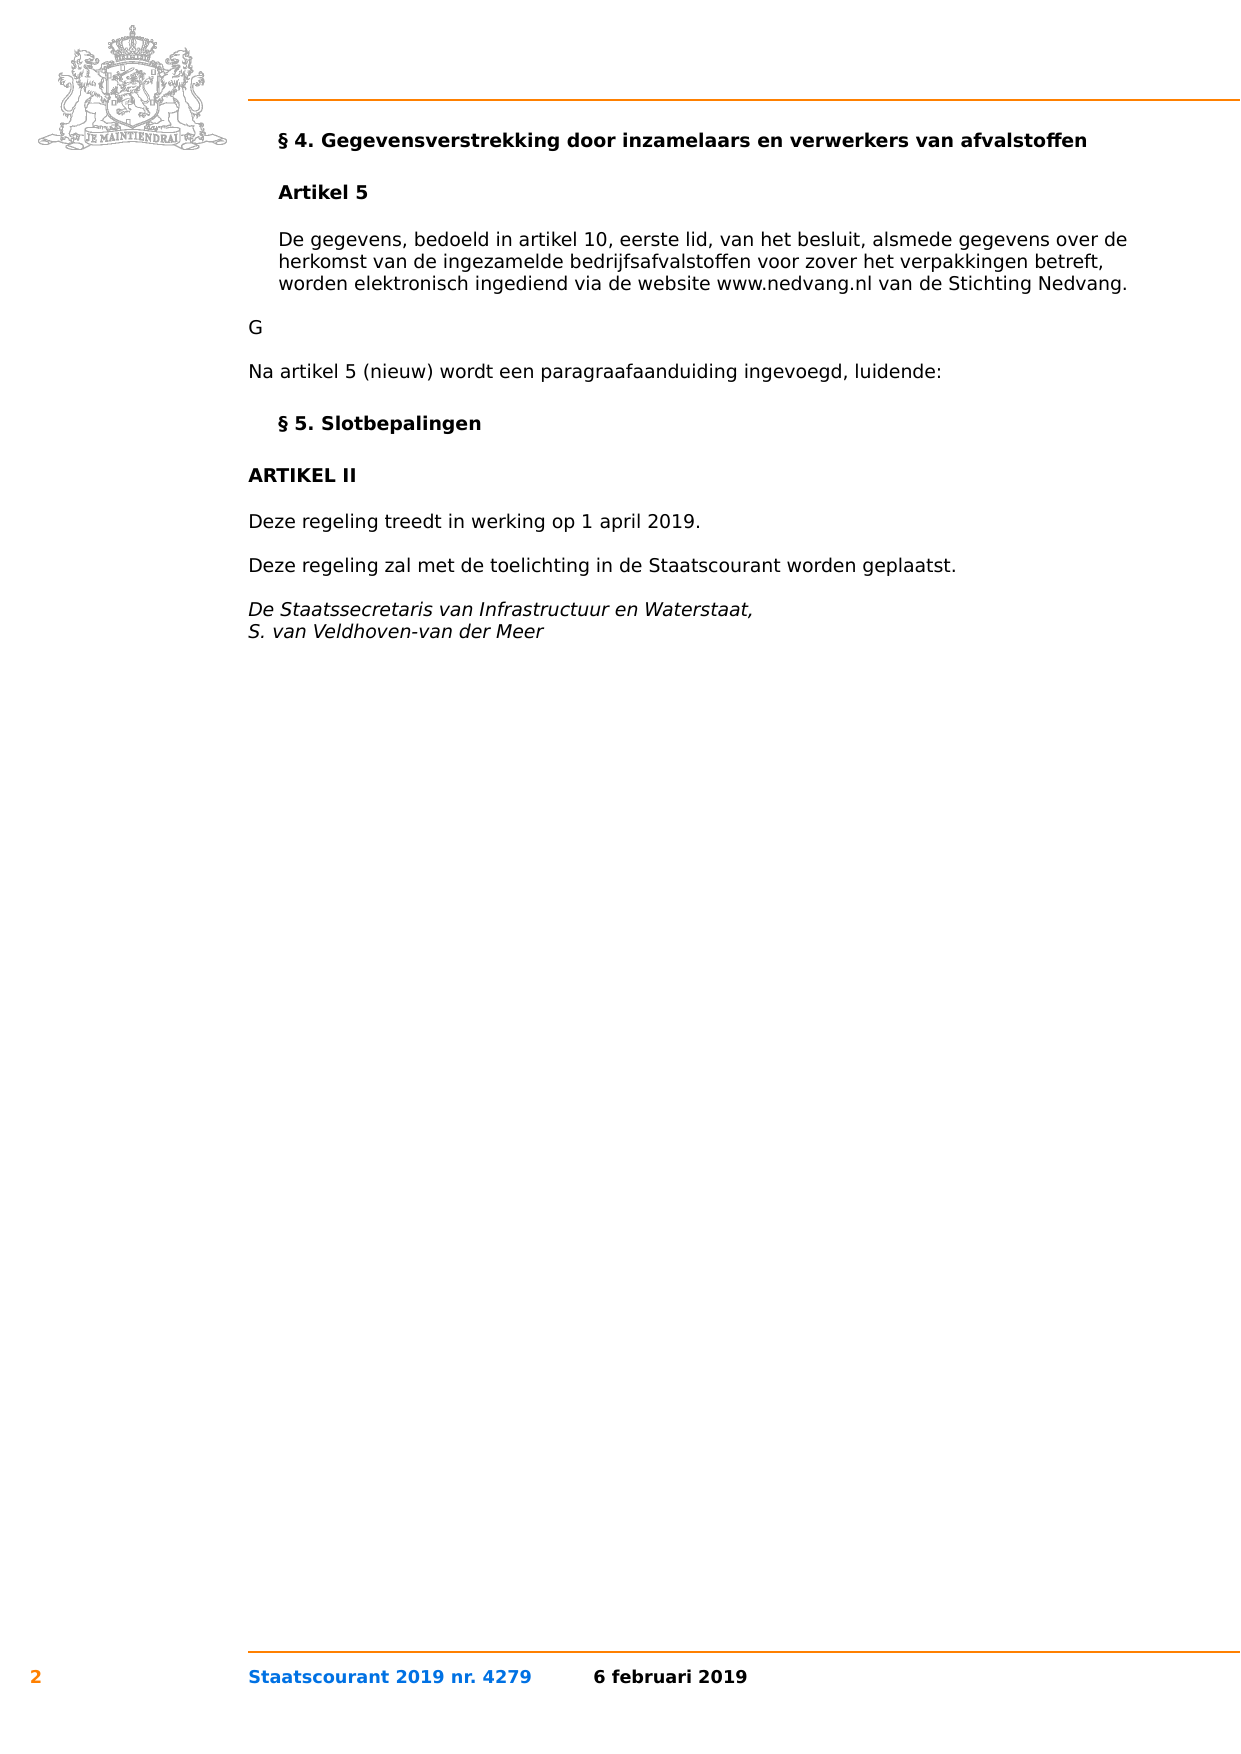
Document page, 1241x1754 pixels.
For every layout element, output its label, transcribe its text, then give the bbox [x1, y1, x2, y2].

text De gegevens, bedoeld in artikel 10, eerste lid, van het besluit, alsmede gegevens over de herkomst van de ingezamelde bedrijfsafvalstoffen voor zover het verpakkingen betreft, worden elektronisch ingediend via de website www.nedvang.nl van de Stichting Nedvang. [278, 229, 1163, 295]
picture [38, 25, 227, 150]
subtitle Artikel 5 [278, 182, 1163, 204]
subtitle § 4. Gegevensverstrekking door inzamelaars en verwerkers van afvalstoffen [278, 130, 1163, 152]
subtitle ARTIKEL II [248, 464, 1163, 486]
text Na artikel 5 (nieuw) wordt een paragraafaanduiding ingevoegd, luidende: [248, 361, 1163, 382]
text De Staatssecretaris van Infrastructuur en Waterstaat, S. van Veldhoven-van der Meer [248, 599, 1163, 643]
text Deze regeling zal met de toelichting in de Staatscourant worden geplaatst. [248, 555, 1163, 577]
text G [248, 317, 1163, 339]
subtitle § 5. Slotbepalingen [278, 412, 1163, 434]
text Deze regeling treedt in werking op 1 april 2019. [248, 511, 1163, 533]
